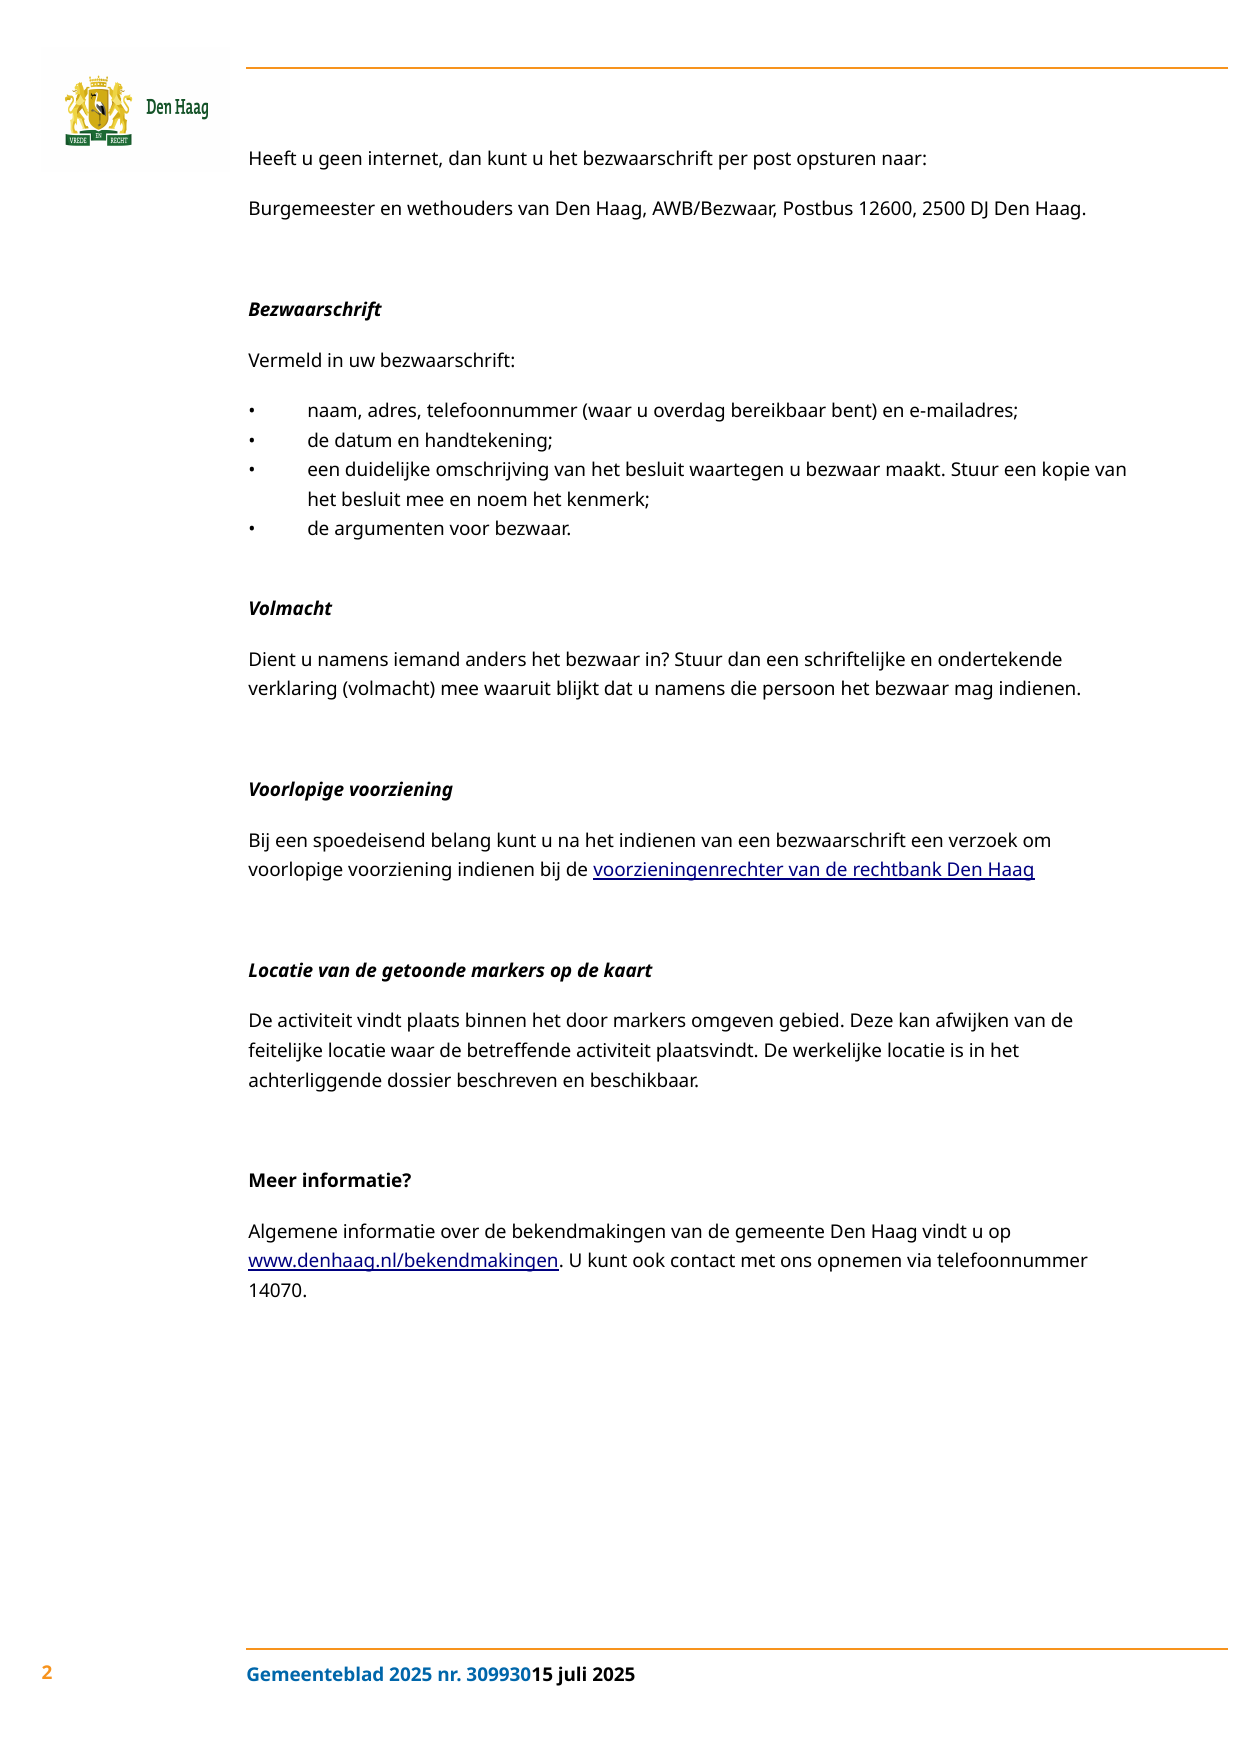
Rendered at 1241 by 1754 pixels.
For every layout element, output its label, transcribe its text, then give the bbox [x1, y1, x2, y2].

text Locatie van de getoonde markers op de kaart [248, 957, 1152, 983]
text Meer informatie? [248, 1168, 1152, 1193]
list de argumenten voor bezwaar. [248, 516, 1152, 541]
text De activiteit vindt plaats binnen het door markers omgeven gebied. Deze kan afwijken van de feitelijke locatie waar de betreffende activiteit plaatsvindt. De werkelijke locatie is in het achterliggende dossier beschreven en beschikbaar. [248, 1008, 1152, 1093]
list een duidelijke omschrijving van het besluit waartegen u bezwaar maakt. Stuur een kopie van het besluit mee en noem het kenmerk; [248, 456, 1152, 512]
text Volmacht [248, 596, 1152, 621]
text Dient u namens iemand anders het bezwaar in? Stuur dan een schriftelijke en ondertekende verklaring (volmacht) mee waaruit blijkt dat u namens die persoon het bezwaar mag indienen. [248, 646, 1152, 701]
text Bij een spoedeisend belang kunt u na het indienen van een bezwaarschrift een verzoek om voorlopige voorziening indienen bij de voorzieningenrechter van de rechtbank Den Haag [248, 827, 1152, 882]
text Algemene informatie over de bekendmakingen van de gemeente Den Haag vindt u op www.denhaag.nl/bekendmakingen. U kunt ook contact met ons opnemen via telefoonnummer 14070. [248, 1218, 1152, 1303]
text Vermeld in uw bezwaarschrift: [248, 347, 1152, 373]
text Burgemeester en wethouders van Den Haag, AWB/Bezwaar, Postbus 12600, 2500 DJ Den Haag. [248, 196, 1152, 221]
list de datum en handtekening; [248, 427, 1152, 453]
text Voorlopige voorziening [248, 776, 1152, 802]
list naam, adres, telefoonnummer (waar u overdag bereikbaar bent) en e-mailadres; [248, 397, 1152, 423]
picture [41, 47, 231, 172]
text Heeft u geen internet, dan kunt u het bezwaarschrift per post opsturen naar: [248, 145, 1152, 171]
text Bezwaarschrift [248, 296, 1152, 322]
